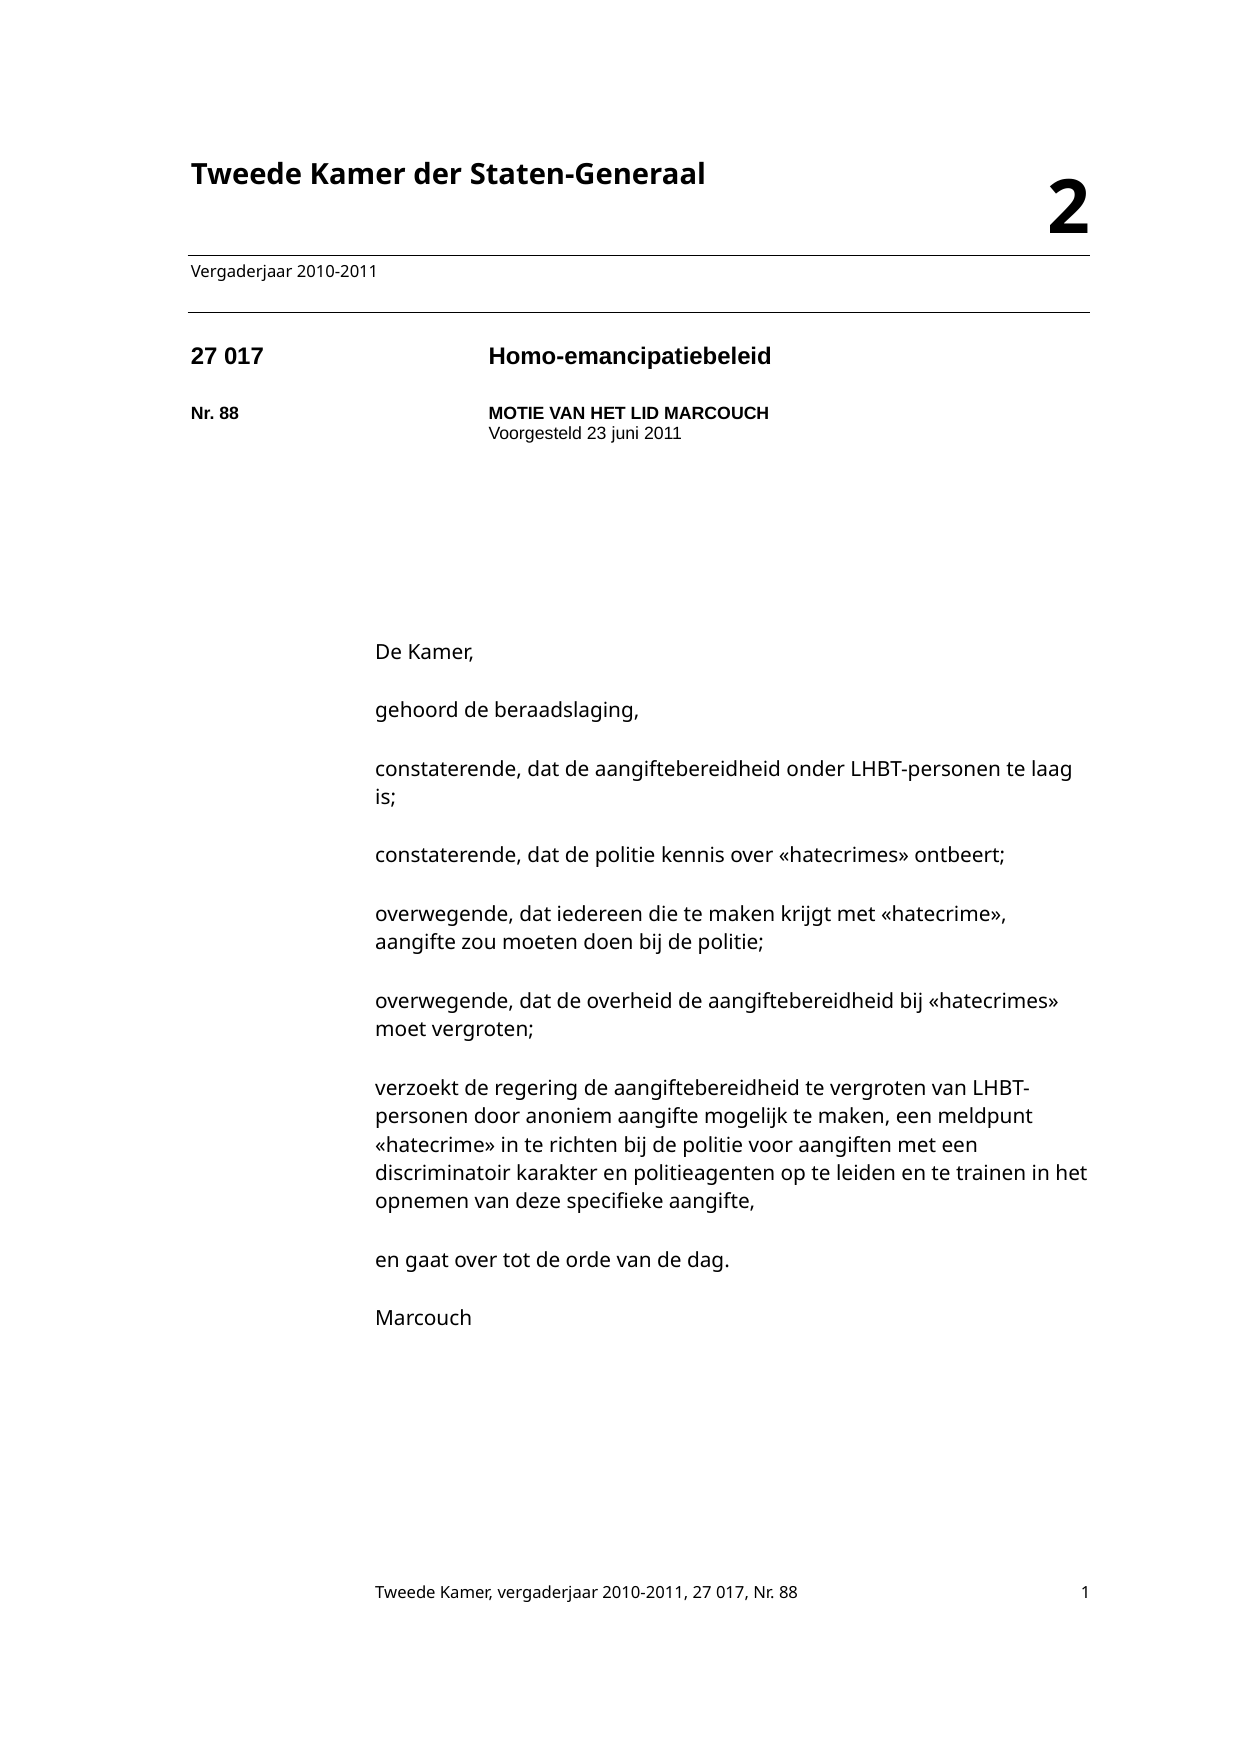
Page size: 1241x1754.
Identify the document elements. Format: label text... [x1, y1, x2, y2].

text verzoekt de regering de aangiftebereidheid te vergroten van LHBT-personen door anoniem aangifte mogelijk te maken, een meldpunt «hatecrime» in te richten bij de politie voor aangiften met een discriminatoir karakter en politieagenten op te leiden en te trainen in het opnemen van deze specifieke aangifte, [375, 1073, 1090, 1215]
text Marcouch [375, 1303, 1090, 1332]
table_header 2 [910, 150, 1090, 255]
text en gaat over tot de orde van de dag. [375, 1245, 1090, 1273]
table_cell [188, 313, 485, 339]
table_cell 27 017 [188, 339, 485, 399]
text De Kamer, [375, 637, 1090, 665]
text constaterende, dat de aangiftebereidheid onder LHBT-personen te laag is; [375, 754, 1090, 811]
text constaterende, dat de politie kennis over «hatecrimes» ontbeert; [375, 841, 1090, 869]
text gehoord de beraadslaging, [375, 695, 1090, 724]
text overwegende, dat de overheid de aangiftebereidheid bij «hatecrimes» moet vergroten; [375, 986, 1090, 1043]
table_cell MOTIE VAN HET LID MARCOUCH Voorgesteld 23 juni 2011 [485, 399, 1090, 518]
table_cell [485, 313, 1090, 339]
table_cell Nr. 88 [188, 399, 485, 518]
table_header Tweede Kamer der Staten-Generaal [188, 150, 909, 255]
table_cell Vergaderjaar 2010-2011 [188, 256, 485, 312]
text overwegende, dat iedereen die te maken krijgt met «hatecrime», aangifte zou moeten doen bij de politie; [375, 899, 1090, 956]
table_cell Homo-emancipatiebeleid [485, 339, 1090, 399]
table_cell [485, 256, 1090, 312]
